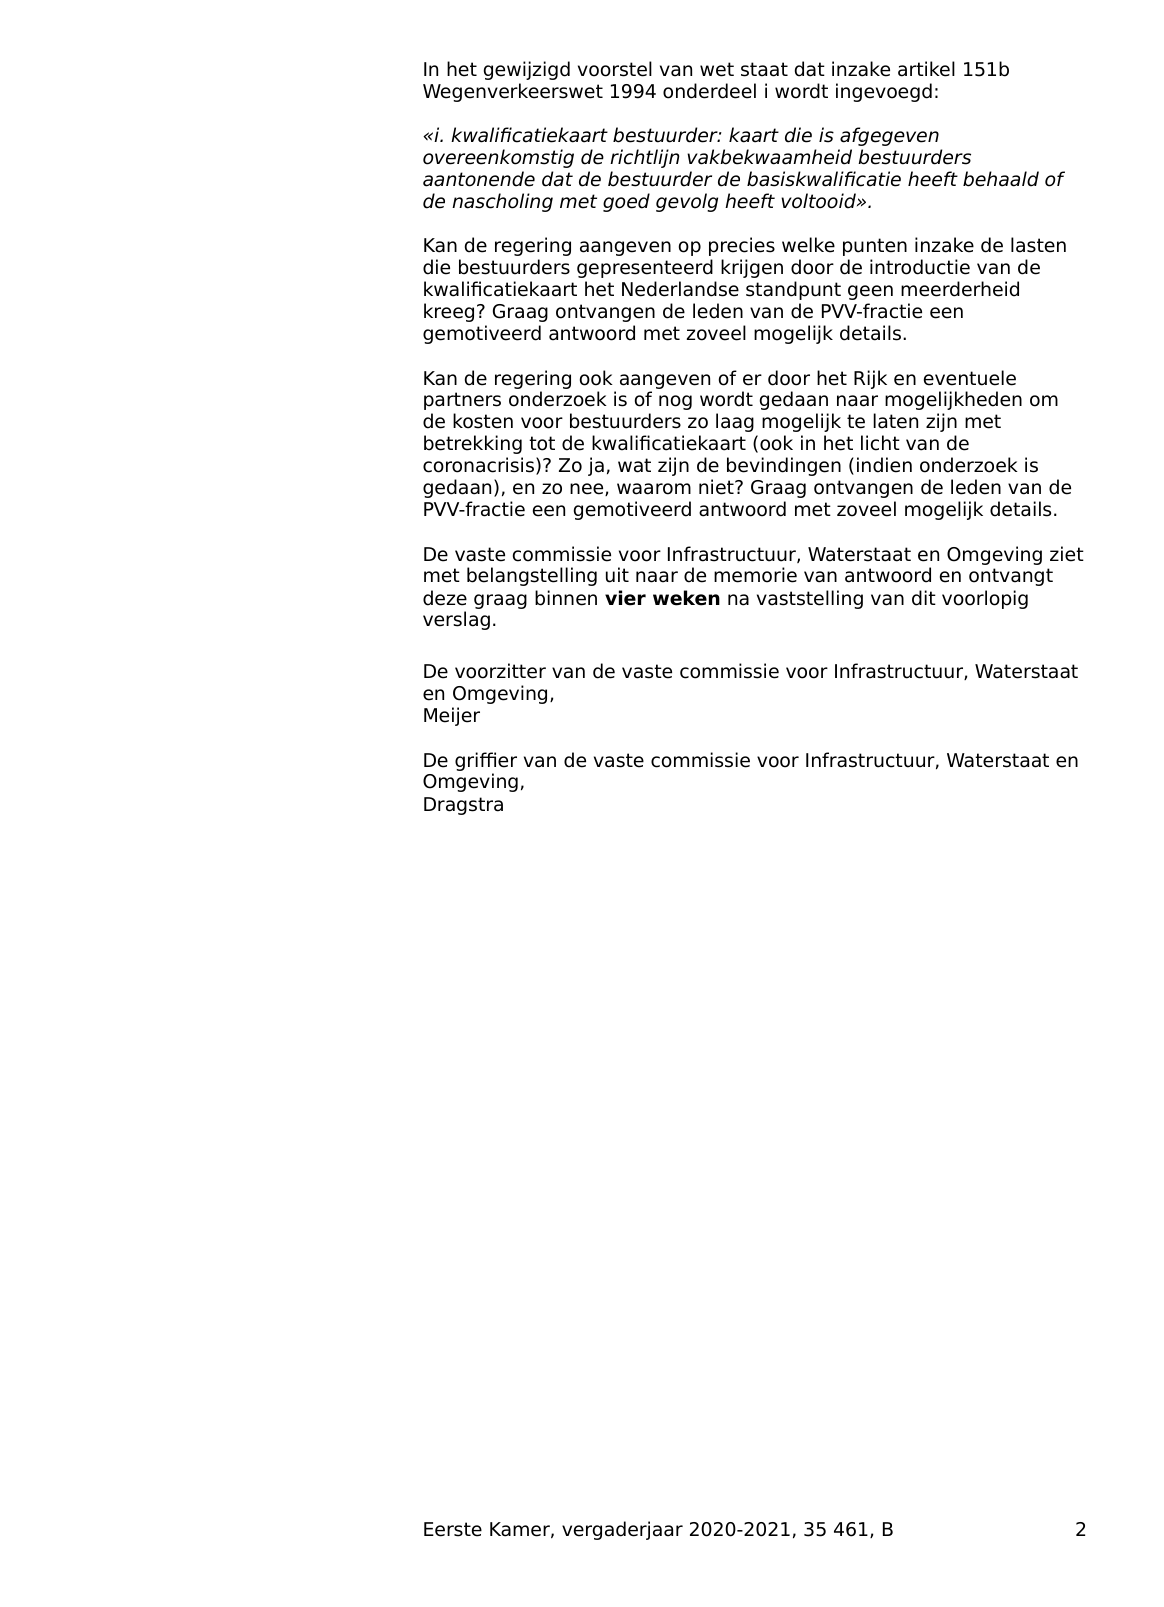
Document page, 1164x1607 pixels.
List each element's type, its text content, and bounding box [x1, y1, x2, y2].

text Kan de regering ook aangeven of er door het Rijk en eventuele partners onderzoek is of nog wordt gedaan naar mogelijkheden om de kosten voor bestuurders zo laag mogelijk te laten zijn met betrekking tot de kwalificatiekaart (ook in het licht van de coronacrisis)? Zo ja, wat zijn de bevindingen (indien onderzoek is gedaan), en zo nee, waarom niet? Graag ontvangen de leden van de PVV-fractie een gemotiveerd antwoord met zoveel mogelijk details. [422, 367, 1087, 521]
text De voorzitter van de vaste commissie voor Infrastructuur, Waterstaat en Omgeving, Meijer [422, 661, 1087, 727]
text De griffier van de vaste commissie voor Infrastructuur, Waterstaat en Omgeving, Dragstra [422, 749, 1087, 815]
text In het gewijzigd voorstel van wet staat dat inzake artikel 151b Wegenverkeerswet 1994 onderdeel i wordt ingevoegd: [422, 59, 1087, 103]
text «i. kwalificatiekaart bestuurder: kaart die is afgegeven overeenkomstig de richtlijn vakbekwaamheid bestuurders aantonende dat de bestuurder de basiskwalificatie heeft behaald of de nascholing met goed gevolg heeft voltooid». [422, 125, 1087, 213]
text De vaste commissie voor Infrastructuur, Waterstaat en Omgeving ziet met belangstelling uit naar de memorie van antwoord en ontvangt deze graag binnen vier weken na vaststelling van dit voorlopig verslag. [422, 543, 1087, 631]
text Kan de regering aangeven op precies welke punten inzake de lasten die bestuurders gepresenteerd krijgen door de introductie van de kwalificatiekaart het Nederlandse standpunt geen meerderheid kreeg? Graag ontvangen de leden van de PVV-fractie een gemotiveerd antwoord met zoveel mogelijk details. [422, 235, 1087, 345]
